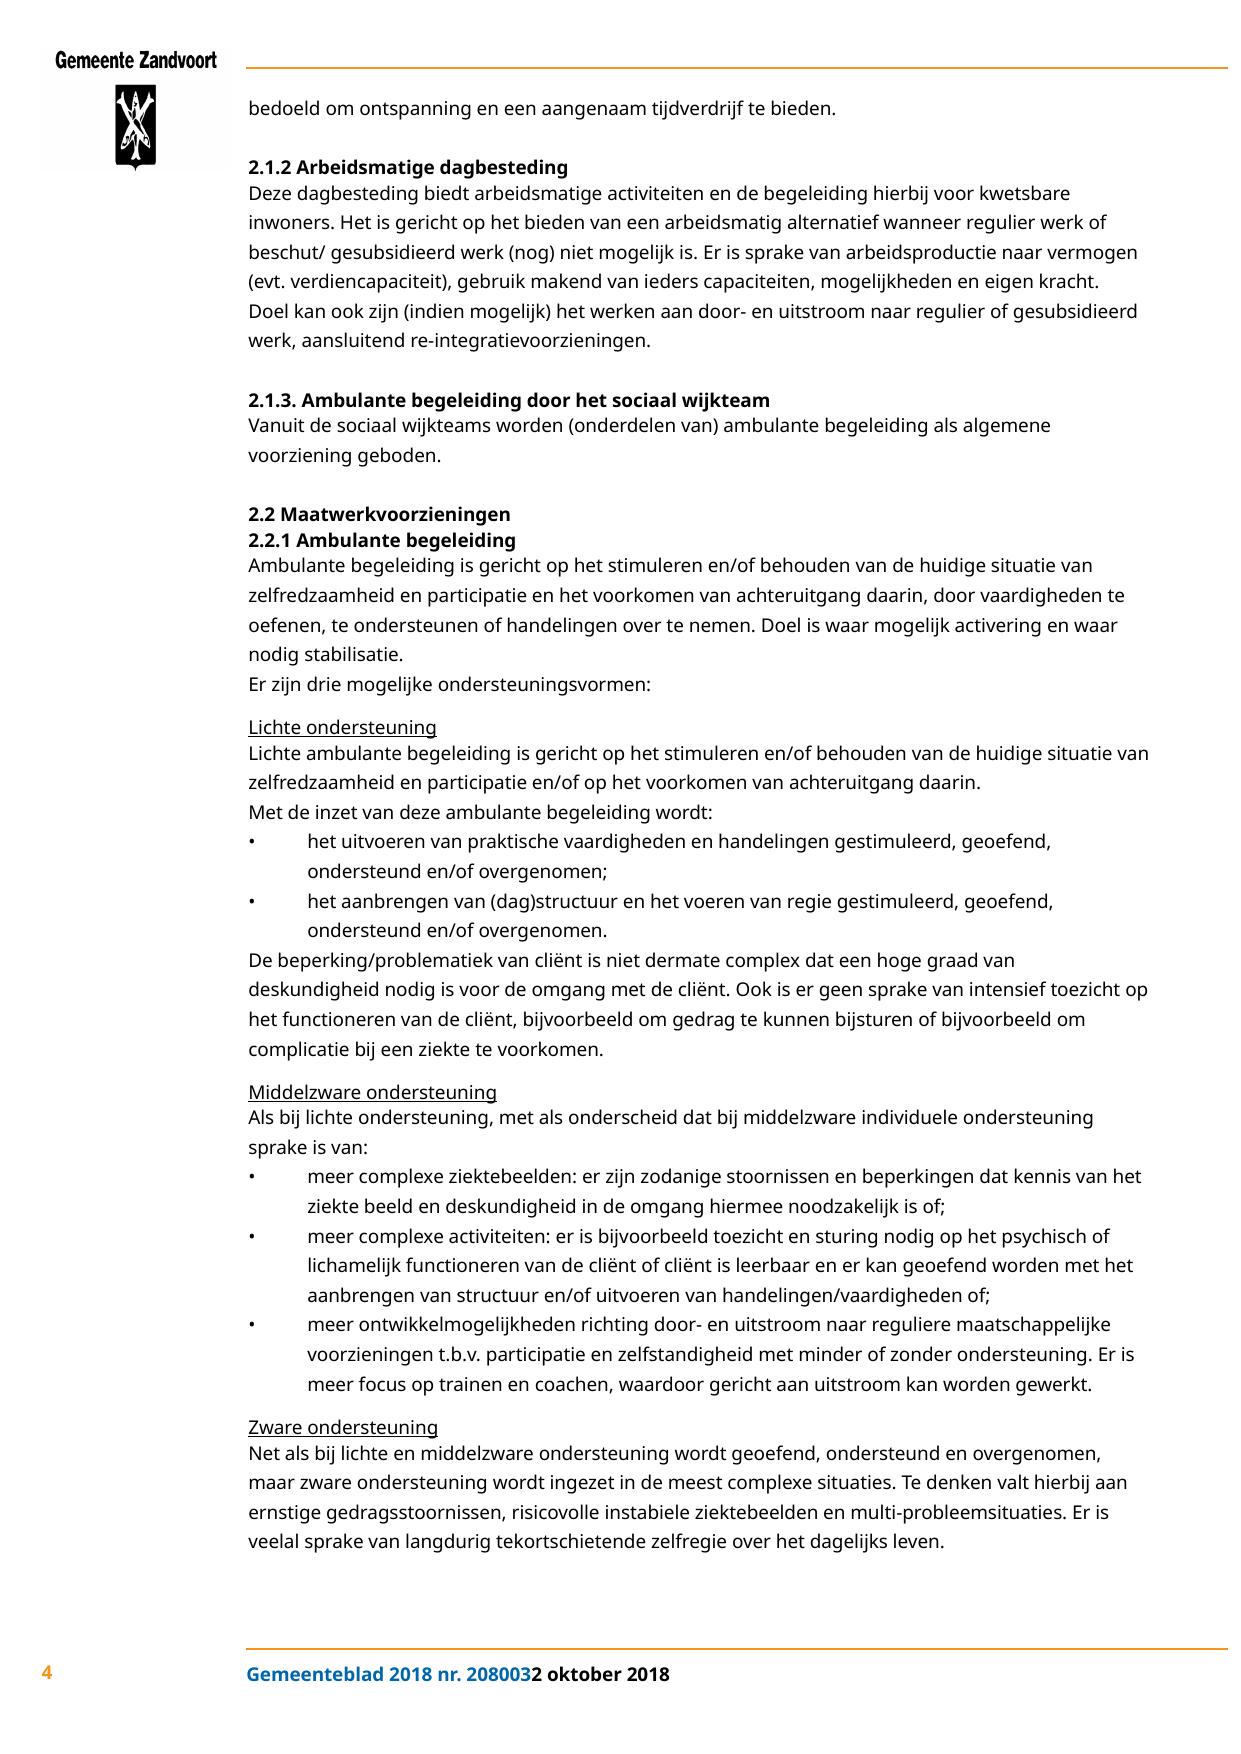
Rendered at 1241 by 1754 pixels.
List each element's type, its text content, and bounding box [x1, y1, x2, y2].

text Met de inzet van deze ambulante begeleiding wordt: [248, 799, 1152, 825]
picture [41, 47, 231, 172]
text Zware ondersteuning [248, 1414, 1152, 1440]
text Er zijn drie mogelijke ondersteuningsvormen: [248, 671, 1152, 697]
text Lichte ambulante begeleiding is gericht op het stimuleren en/of behouden van de huidige situatie van zelfredzaamheid en participatie en/of op het voorkomen van achteruitgang daarin. [248, 740, 1152, 795]
text Doel kan ook zijn (indien mogelijk) het werken aan door- en uitstroom naar regulier of gesubsidieerd werk, aansluitend re-integratievoorzieningen. [248, 298, 1152, 353]
text Lichte ondersteuning [248, 714, 1152, 740]
text 2.1.3. Ambulante begeleiding door het sociaal wijkteam [248, 387, 1152, 412]
text Middelzware ondersteuning [248, 1079, 1152, 1104]
list meer complexe activiteiten: er is bijvoorbeeld toezicht en sturing nodig op het psychisch of lichamelijk functioneren van de cliënt of cliënt is leerbaar en er kan geoefend worden met het aanbrengen van structuur en/of uitvoeren van handelingen/vaardigheden of; [248, 1223, 1152, 1308]
text 2.2.1 Ambulante begeleiding [248, 527, 1152, 553]
text 2.2 Maatwerkvoorzieningen [248, 501, 1152, 527]
list het uitvoeren van praktische vaardigheden en handelingen gestimuleerd, geoefend, ondersteund en/of overgenomen; [248, 829, 1152, 884]
text Als bij lichte ondersteuning, met als onderscheid dat bij middelzware individuele ondersteuning sprake is van: [248, 1104, 1152, 1160]
list meer complexe ziektebeelden: er zijn zodanige stoornissen en beperkingen dat kennis van het ziekte beeld en deskundigheid in de omgang hiermee noodzakelijk is of; [248, 1164, 1152, 1219]
text Vanuit de sociaal wijkteams worden (onderdelen van) ambulante begeleiding als algemene voorziening geboden. [248, 412, 1152, 468]
text Net als bij lichte en middelzware ondersteuning wordt geoefend, ondersteund en overgenomen, maar zware ondersteuning wordt ingezet in de meest complexe situaties. Te denken valt hierbij aan ernstige gedragsstoornissen, risicovolle instabiele ziektebeelden en multi-probleemsituaties. Er is veelal sprake van langdurig tekortschietende zelfregie over het dagelijks leven. [248, 1440, 1152, 1554]
list meer ontwikkelmogelijkheden richting door- en uitstroom naar reguliere maatschappelijke voorzieningen t.b.v. participatie en zelfstandigheid met minder of zonder ondersteuning. Er is meer focus op trainen en coachen, waardoor gericht aan uitstroom kan worden gewerkt. [248, 1312, 1152, 1397]
text 2.1.2 Arbeidsmatige dagbesteding [248, 154, 1152, 180]
text De beperking/problematiek van cliënt is niet dermate complex dat een hoge graad van deskundigheid nodig is voor de omgang met de cliënt. Ook is er geen sprake van intensief toezicht op het functioneren van de cliënt, bijvoorbeeld om gedrag te kunnen bijsturen of bijvoorbeeld om complicatie bij een ziekte te voorkomen. [248, 947, 1152, 1061]
text Deze dagbesteding biedt arbeidsmatige activiteiten en de begeleiding hierbij voor kwetsbare inwoners. Het is gericht op het bieden van een arbeidsmatig alternatief wanneer regulier werk of beschut/ gesubsidieerd werk (nog) niet mogelijk is. Er is sprake van arbeidsproductie naar vermogen (evt. verdiencapaciteit), gebruik makend van ieders capaciteiten, mogelijkheden en eigen kracht. [248, 180, 1152, 294]
text bedoeld om ontspanning en een aangenaam tijdverdrijf te bieden. [248, 95, 1152, 121]
text Ambulante begeleiding is gericht op het stimuleren en/of behouden van de huidige situatie van zelfredzaamheid en participatie en het voorkomen van achteruitgang daarin, door vaardigheden te oefenen, te ondersteunen of handelingen over te nemen. Doel is waar mogelijk activering en waar nodig stabilisatie. [248, 553, 1152, 667]
list het aanbrengen van (dag)structuur en het voeren van regie gestimuleerd, geoefend, ondersteund en/of overgenomen. [248, 888, 1152, 943]
